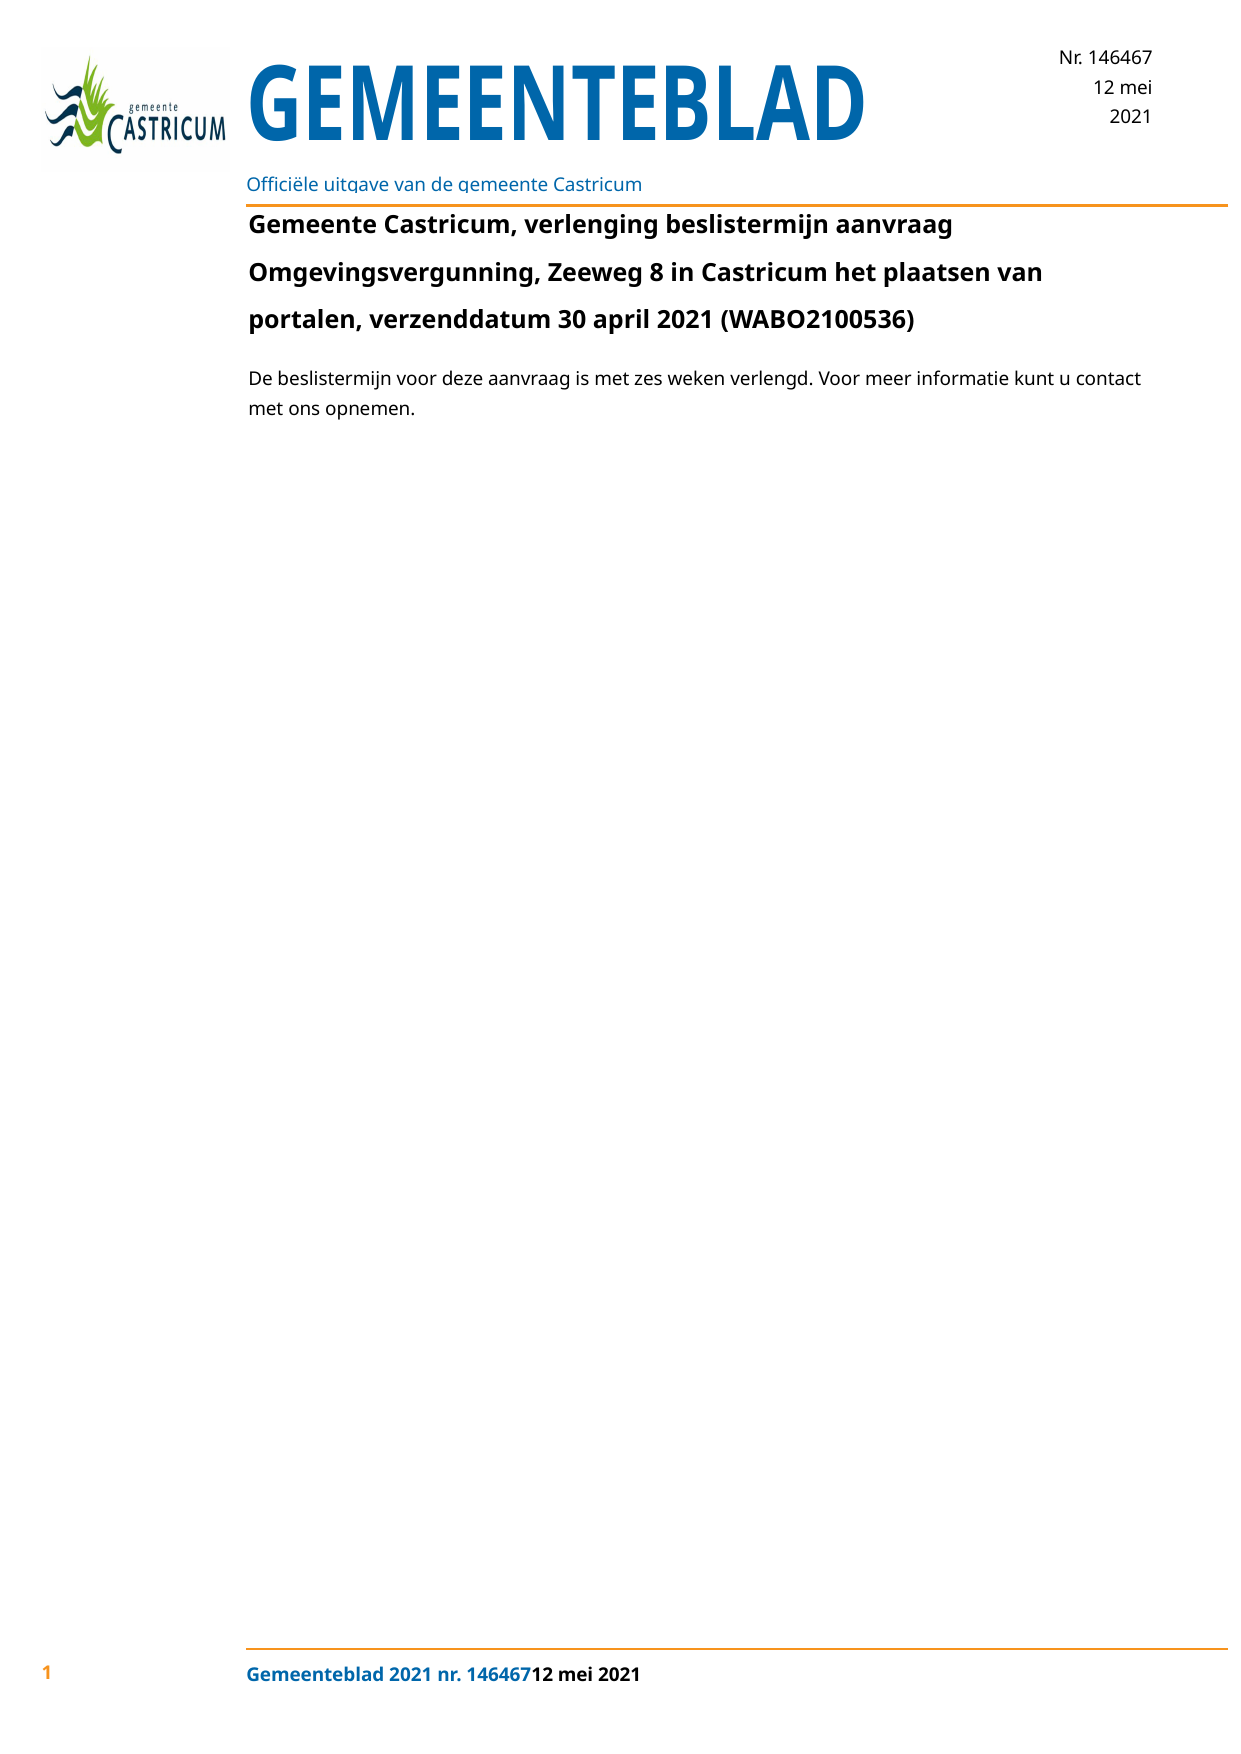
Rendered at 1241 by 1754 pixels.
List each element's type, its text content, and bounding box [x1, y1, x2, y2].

text Gemeente Castricum, verlenging beslistermijn aanvraag Omgevingsvergunning, Zeeweg 8 in Castricum het plaatsen van portalen, verzenddatum 30 april 2021 (WABO2100536) [248, 207, 1152, 336]
picture [41, 47, 231, 172]
text De beslistermijn voor deze aanvraag is met zes weken verlengd. Voor meer informatie kunt u contact met ons opnemen. [248, 366, 1152, 421]
